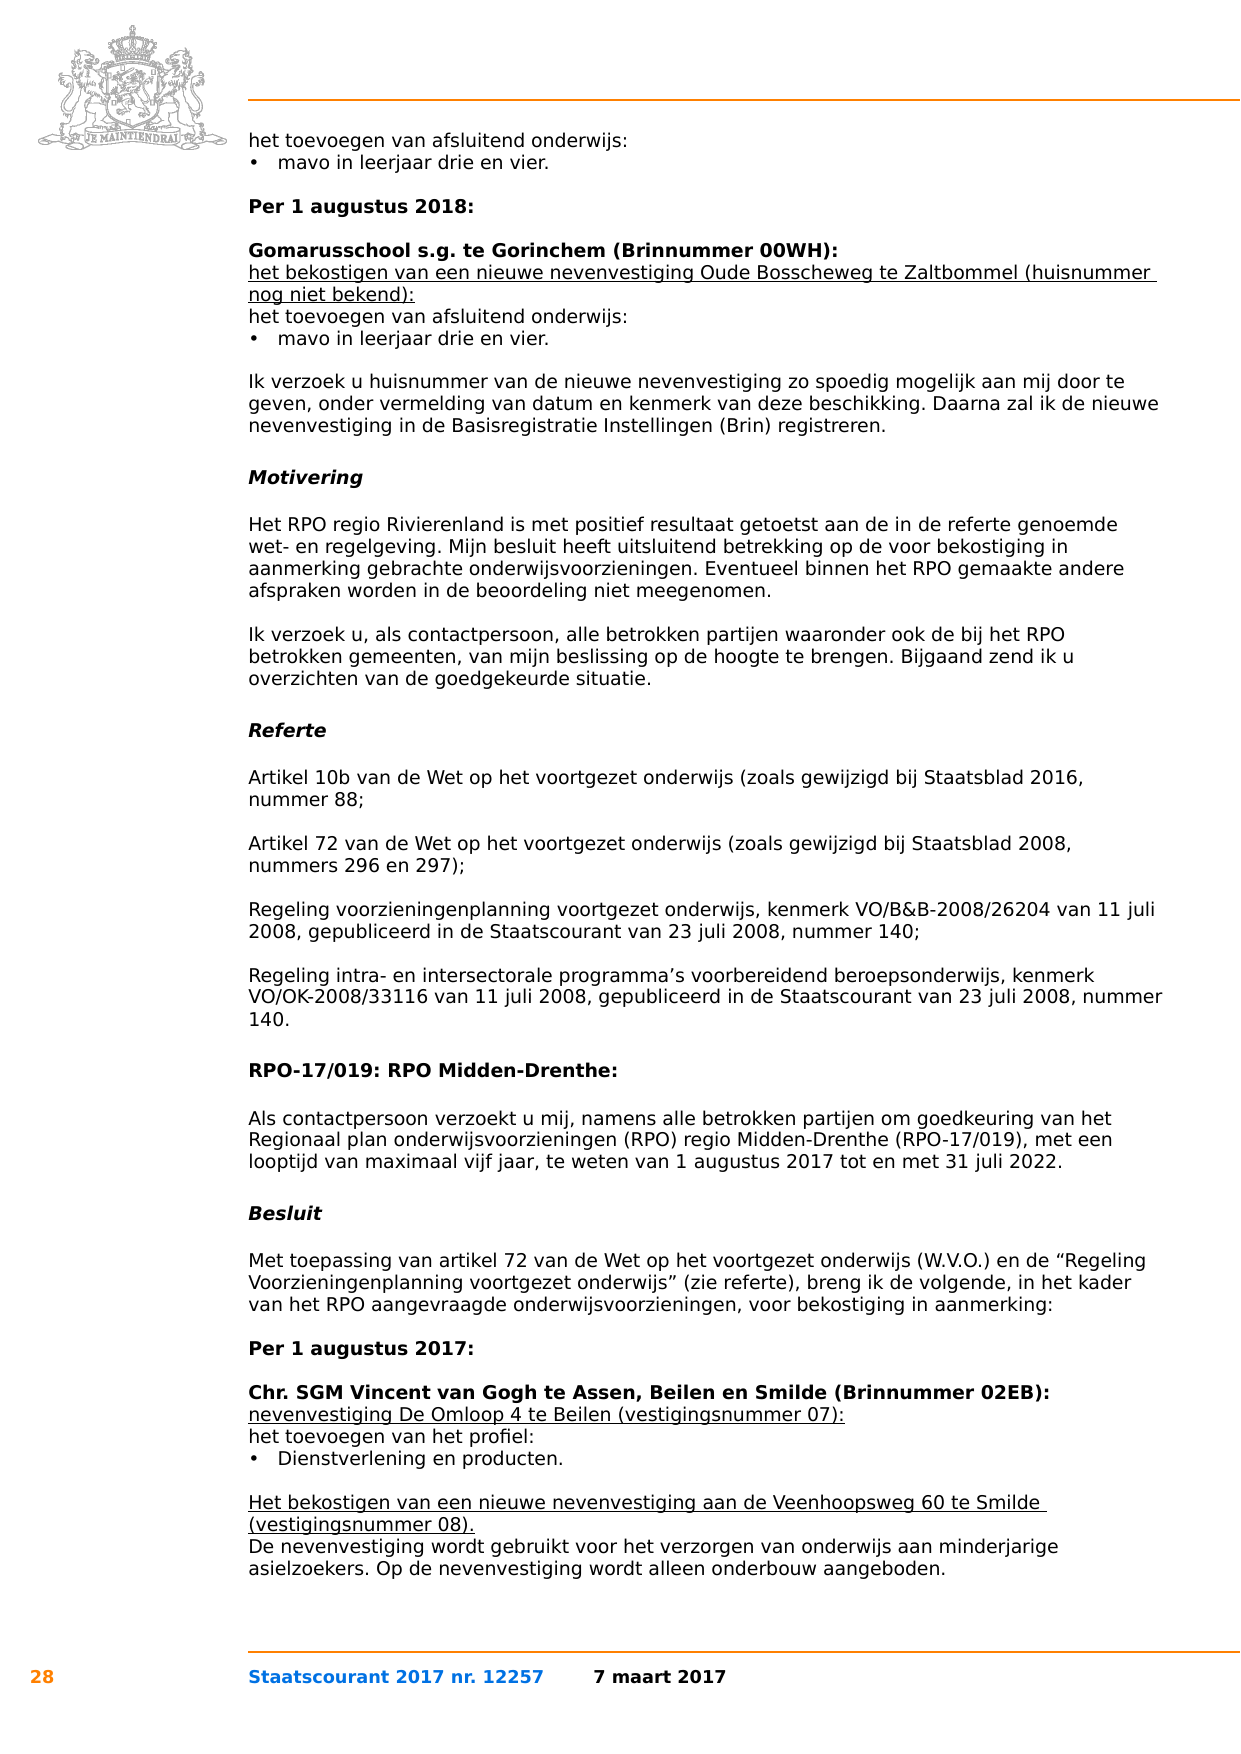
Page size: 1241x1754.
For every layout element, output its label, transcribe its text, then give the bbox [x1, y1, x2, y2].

text Artikel 10b van de Wet op het voortgezet onderwijs (zoals gewijzigd bij Staatsblad 2016, nummer 88; [248, 767, 1163, 811]
text Ik verzoek u, als contactpersoon, alle betrokken partijen waaronder ook de bij het RPO betrokken gemeenten, van mijn beslissing op de hoogte te brengen. Bijgaand zend ik u overzichten van de goedgekeurde situatie. [248, 624, 1163, 690]
picture [38, 25, 227, 150]
text Het RPO regio Rivierenland is met positief resultaat getoetst aan de in de referte genoemde wet- en regelgeving. Mijn besluit heeft uitsluitend betrekking op de voor bekostiging in aanmerking gebrachte onderwijsvoorzieningen. Eventueel binnen het RPO gemaakte andere afspraken worden in de beoordeling niet meegenomen. [248, 514, 1163, 602]
text Regeling intra- en intersectorale programma’s voorbereidend beroepsonderwijs, kenmerk VO/OK-2008/33116 van 11 juli 2008, gepubliceerd in de Staatscourant van 23 juli 2008, nummer 140. [248, 964, 1163, 1030]
text nevenvestiging De Omloop 4 te Beilen (vestigingsnummer 07): [248, 1404, 1163, 1426]
text • Dienstverlening en producten. [248, 1448, 1163, 1470]
text het toevoegen van afsluitend onderwijs: [248, 306, 1163, 327]
text De nevenvestiging wordt gebruikt voor het verzorgen van onderwijs aan minderjarige asielzoekers. Op de nevenvestiging wordt alleen onderbouw aangeboden. [248, 1536, 1163, 1580]
text het toevoegen van afsluitend onderwijs: [248, 130, 1163, 152]
text Chr. SGM Vincent van Gogh te Assen, Beilen en Smilde (Brinnummer 02EB): [248, 1382, 1163, 1404]
text Als contactpersoon verzoekt u mij, namens alle betrokken partijen om goedkeuring van het Regionaal plan onderwijsvoorzieningen (RPO) regio Midden-Drenthe (RPO-17/019), met een looptijd van maximaal vijf jaar, te weten van 1 augustus 2017 tot en met 31 juli 2022. [248, 1107, 1163, 1173]
text het toevoegen van het profiel: [248, 1426, 1163, 1448]
text Ik verzoek u huisnummer van de nieuwe nevenvestiging zo spoedig mogelijk aan mij door te geven, onder vermelding van datum en kenmerk van deze beschikking. Daarna zal ik de nieuwe nevenvestiging in de Basisregistratie Instellingen (Brin) registreren. [248, 371, 1163, 437]
text het bekostigen van een nieuwe nevenvestiging Oude Bosscheweg te Zaltbommel (huisnummer nog niet bekend): [248, 262, 1163, 306]
text • mavo in leerjaar drie en vier. [248, 327, 1163, 349]
text Gomarusschool s.g. te Gorinchem (Brinnummer 00WH): [248, 239, 1163, 262]
subtitle RPO-17/019: RPO Midden-Drenthe: [248, 1060, 1163, 1082]
text • mavo in leerjaar drie en vier. [248, 152, 1163, 174]
text Per 1 augustus 2017: [248, 1338, 1163, 1360]
text Per 1 augustus 2018: [248, 196, 1163, 218]
subtitle Motivering [248, 467, 1163, 489]
text Het bekostigen van een nieuwe nevenvestiging aan de Veenhoopsweg 60 te Smilde (vestigingsnummer 08). [248, 1492, 1163, 1536]
text Met toepassing van artikel 72 van de Wet op het voortgezet onderwijs (W.V.O.) en de “Regeling Voorzieningenplanning voortgezet onderwijs” (zie referte), breng ik de volgende, in het kader van het RPO aangevraagde onderwijsvoorzieningen, voor bekostiging in aanmerking: [248, 1250, 1163, 1316]
text Artikel 72 van de Wet op het voortgezet onderwijs (zoals gewijzigd bij Staatsblad 2008, nummers 296 en 297); [248, 833, 1163, 877]
subtitle Besluit [248, 1203, 1163, 1225]
text Regeling voorzieningenplanning voortgezet onderwijs, kenmerk VO/B&B-2008/26204 van 11 juli 2008, gepubliceerd in de Staatscourant van 23 juli 2008, nummer 140; [248, 899, 1163, 943]
subtitle Referte [248, 720, 1163, 742]
